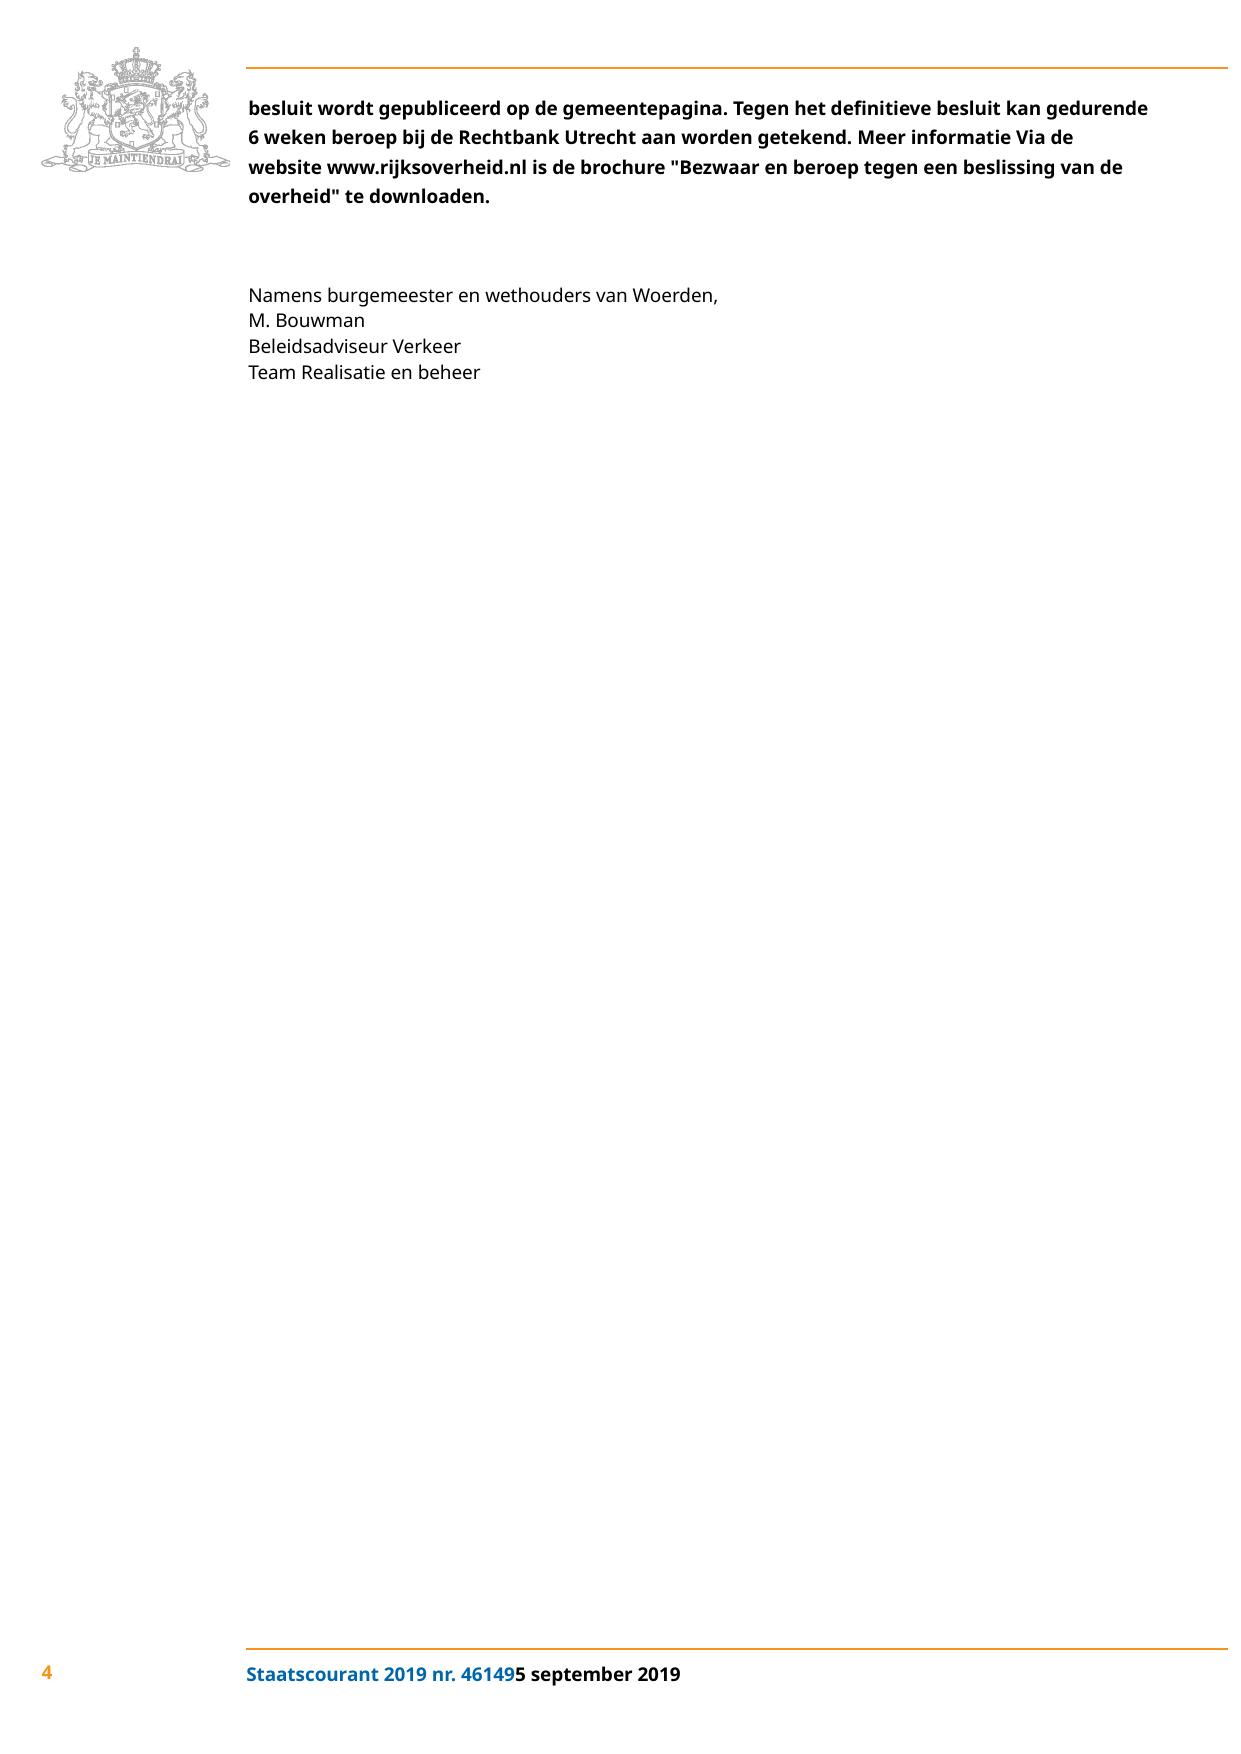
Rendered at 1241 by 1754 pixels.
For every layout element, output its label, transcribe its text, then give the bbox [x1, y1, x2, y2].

text Team Realisatie en beheer [248, 359, 1152, 385]
text Beleidsadviseur Verkeer [248, 333, 1152, 359]
text besluit wordt gepubliceerd op de gemeentepagina. Tegen het definitieve besluit kan gedurende 6 weken beroep bij de Rechtbank Utrecht aan worden getekend. Meer informatie Via de website www.rijksoverheid.nl is de brochure "Bezwaar en beroep tegen een beslissing van de overheid" te downloaden. [248, 95, 1152, 209]
text M. Bouwman [248, 307, 1152, 333]
picture [41, 47, 231, 172]
text Namens burgemeester en wethouders van Woerden, [248, 282, 1152, 307]
